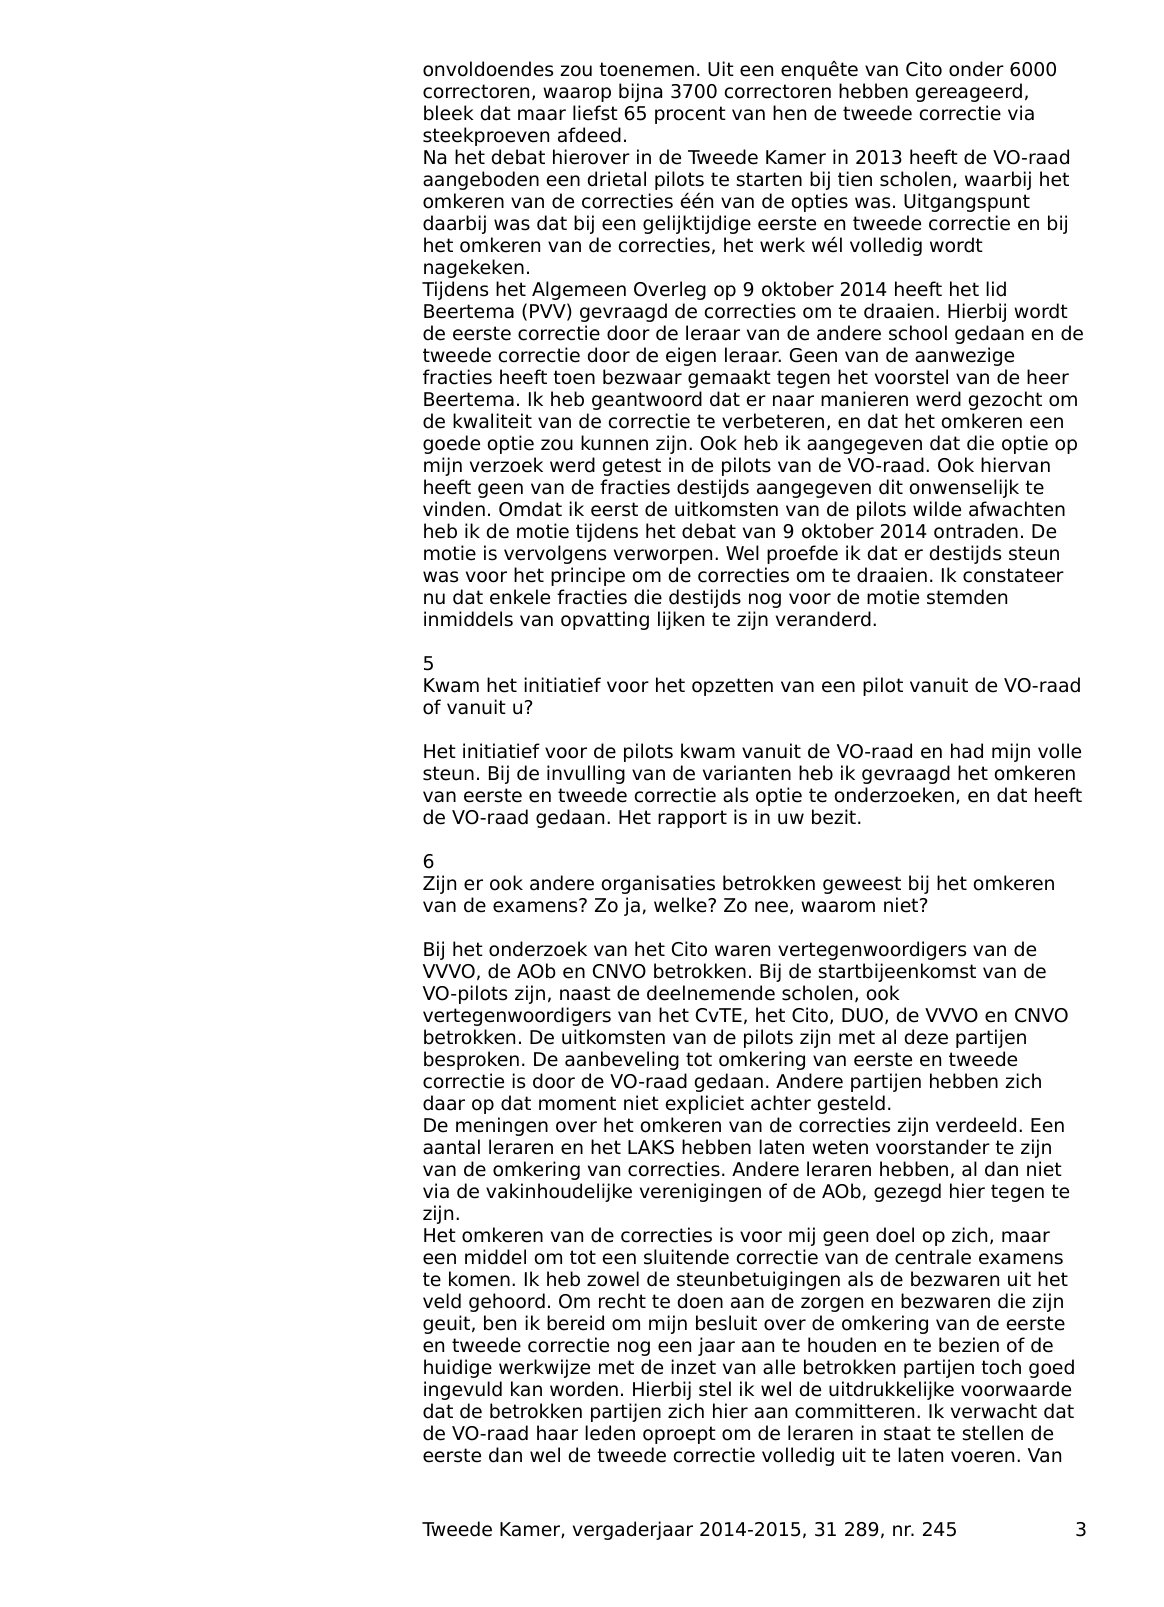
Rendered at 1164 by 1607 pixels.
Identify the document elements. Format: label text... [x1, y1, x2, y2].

text Bij het onderzoek van het Cito waren vertegenwoordigers van de VVVO, de AOb en CNVO betrokken. Bij de startbijeenkomst van de VO-pilots zijn, naast de deelnemende scholen, ook vertegenwoordigers van het CvTE, het Cito, DUO, de VVVO en CNVO betrokken. De uitkomsten van de pilots zijn met al deze partijen besproken. De aanbeveling tot omkering van eerste en tweede correctie is door de VO-raad gedaan. Andere partijen hebben zich daar op dat moment niet expliciet achter gesteld. [422, 939, 1087, 1115]
text 5 [422, 653, 1087, 675]
text onvoldoendes zou toenemen. Uit een enquête van Cito onder 6000 correctoren, waarop bijna 3700 correctoren hebben gereageerd, bleek dat maar liefst 65 procent van hen de tweede correctie via steekproeven afdeed. [422, 59, 1087, 147]
text De meningen over het omkeren van de correcties zijn verdeeld. Een aantal leraren en het LAKS hebben laten weten voorstander te zijn van de omkering van correcties. Andere leraren hebben, al dan niet via de vakinhoudelijke verenigingen of de AOb, gezegd hier tegen te zijn. [422, 1115, 1087, 1225]
text Kwam het initiatief voor het opzetten van een pilot vanuit de VO-raad of vanuit u? [422, 675, 1087, 719]
text Het initiatief voor de pilots kwam vanuit de VO-raad en had mijn volle steun. Bij de invulling van de varianten heb ik gevraagd het omkeren van eerste en tweede correctie als optie te onderzoeken, en dat heeft de VO-raad gedaan. Het rapport is in uw bezit. [422, 741, 1087, 829]
text Tijdens het Algemeen Overleg op 9 oktober 2014 heeft het lid Beertema (PVV) gevraagd de correcties om te draaien. Hierbij wordt de eerste correctie door de leraar van de andere school gedaan en de tweede correctie door de eigen leraar. Geen van de aanwezige fracties heeft toen bezwaar gemaakt tegen het voorstel van de heer Beertema. Ik heb geantwoord dat er naar manieren werd gezocht om de kwaliteit van de correctie te verbeteren, en dat het omkeren een goede optie zou kunnen zijn. Ook heb ik aangegeven dat die optie op mijn verzoek werd getest in de pilots van de VO-raad. Ook hiervan heeft geen van de fracties destijds aangegeven dit onwenselijk te vinden. Omdat ik eerst de uitkomsten van de pilots wilde afwachten heb ik de motie tijdens het debat van 9 oktober 2014 ontraden. De motie is vervolgens verworpen. Wel proefde ik dat er destijds steun was voor het principe om de correcties om te draaien. Ik constateer nu dat enkele fracties die destijds nog voor de motie stemden inmiddels van opvatting lijken te zijn veranderd. [422, 279, 1087, 631]
text Zijn er ook andere organisaties betrokken geweest bij het omkeren van de examens? Zo ja, welke? Zo nee, waarom niet? [422, 873, 1087, 917]
text Het omkeren van de correcties is voor mij geen doel op zich, maar een middel om tot een sluitende correctie van de centrale examens te komen. Ik heb zowel de steunbetuigingen als de bezwaren uit het veld gehoord. Om recht te doen aan de zorgen en bezwaren die zijn geuit, ben ik bereid om mijn besluit over de omkering van de eerste en tweede correctie nog een jaar aan te houden en te bezien of de huidige werkwijze met de inzet van alle betrokken partijen toch goed ingevuld kan worden. Hierbij stel ik wel de uitdrukkelijke voorwaarde dat de betrokken partijen zich hier aan committeren. Ik verwacht dat de VO-raad haar leden oproept om de leraren in staat te stellen de eerste dan wel de tweede correctie volledig uit te laten voeren. Van [422, 1225, 1087, 1467]
text 6 [422, 851, 1087, 873]
text Na het debat hierover in de Tweede Kamer in 2013 heeft de VO-raad aangeboden een drietal pilots te starten bij tien scholen, waarbij het omkeren van de correcties één van de opties was. Uitgangspunt daarbij was dat bij een gelijktijdige eerste en tweede correctie en bij het omkeren van de correcties, het werk wél volledig wordt nagekeken. [422, 147, 1087, 279]
